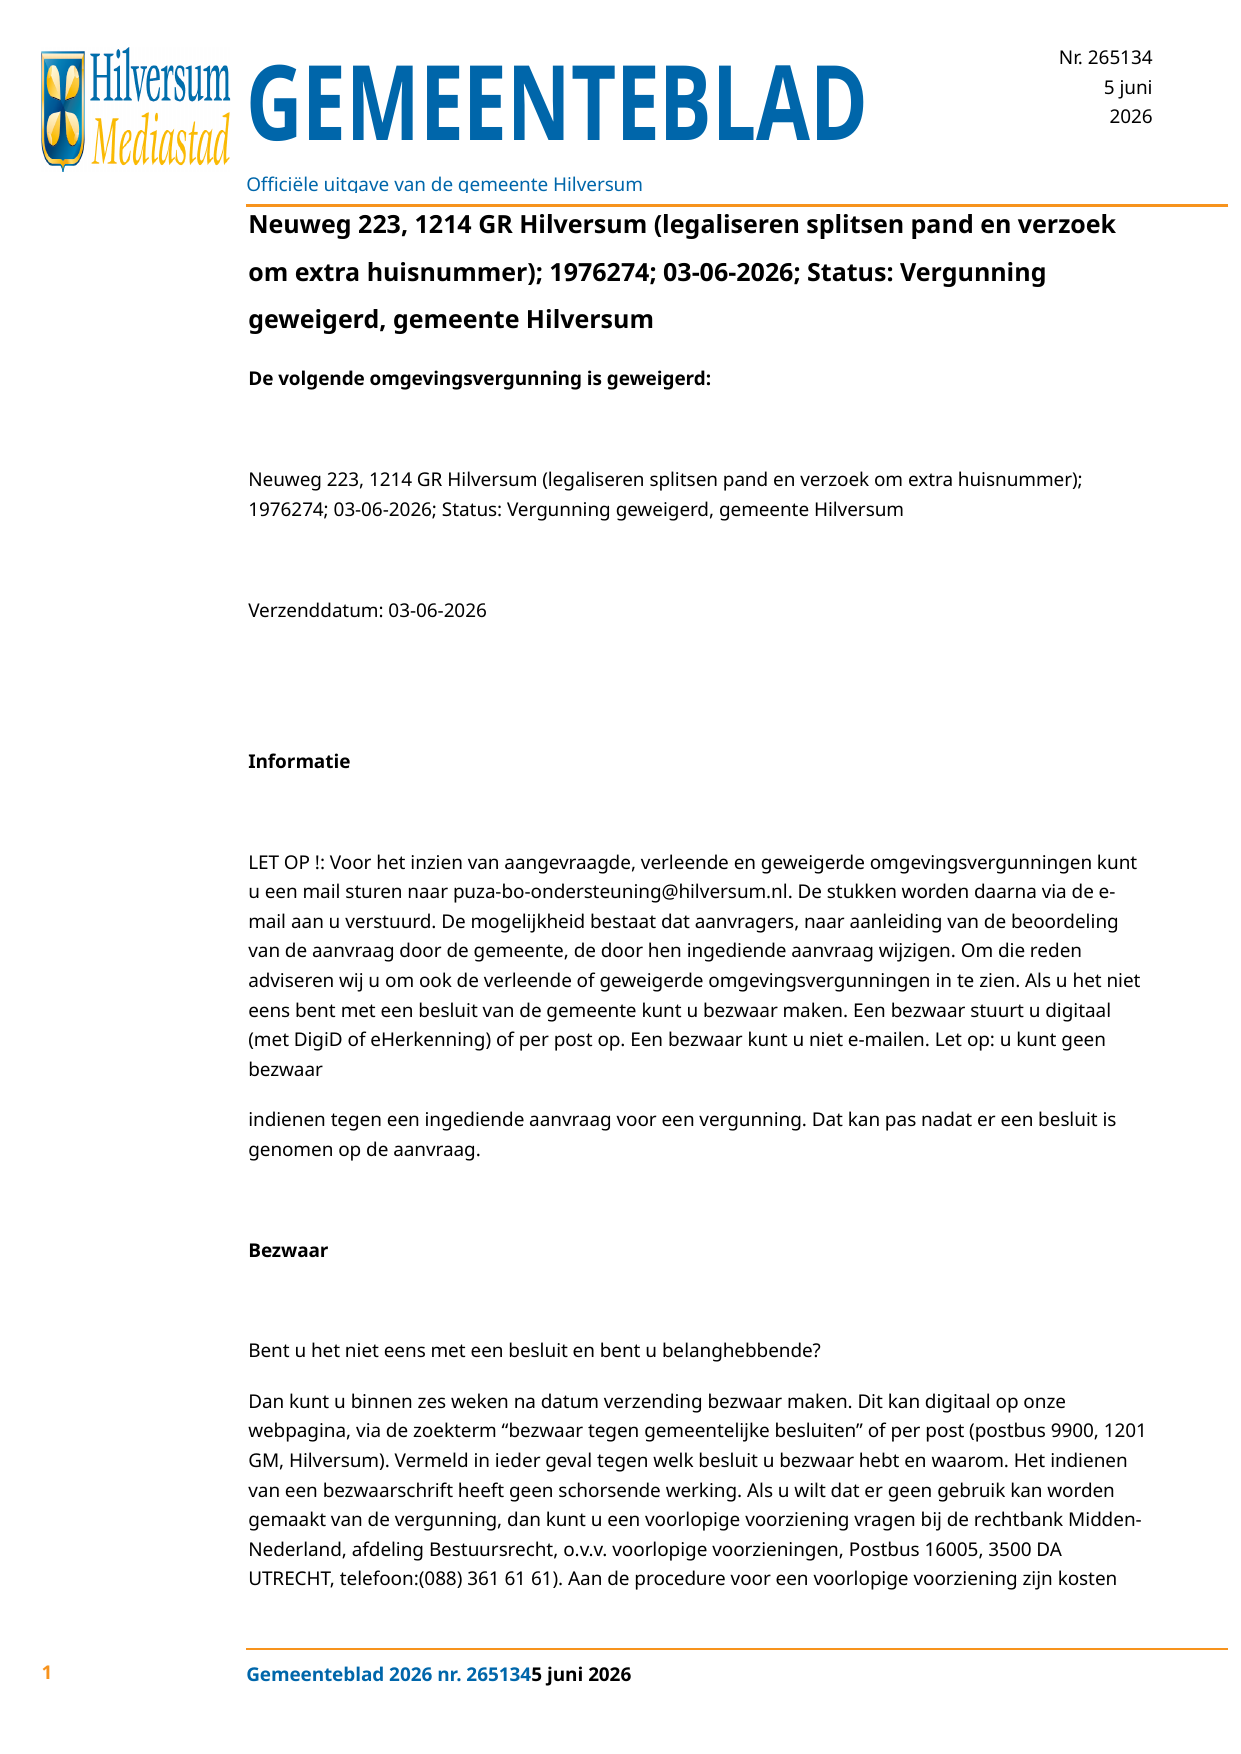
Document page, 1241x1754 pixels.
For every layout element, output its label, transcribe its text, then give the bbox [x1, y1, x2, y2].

text LET OP !: Voor het inzien van aangevraagde, verleende en geweigerde omgevingsvergunningen kunt u een mail sturen naar puza-bo-ondersteuning@hilversum.nl. De stukken worden daarna via de e-mail aan u verstuurd. De mogelijkheid bestaat dat aanvragers, naar aanleiding van de beoordeling van de aanvraag door de gemeente, de door hen ingediende aanvraag wijzigen. Om die reden adviseren wij u om ook de verleende of geweigerde omgevingsvergunningen in te zien. Als u het niet eens bent met een besluit van de gemeente kunt u bezwaar maken. Een bezwaar stuurt u digitaal (met DigiD of eHerkenning) of per post op. Een bezwaar kunt u niet e-mailen. Let op: u kunt geen bezwaar [248, 849, 1152, 1082]
picture [41, 47, 231, 172]
text Verzenddatum: 03-06-2026 [248, 597, 1152, 622]
text indienen tegen een ingediende aanvraag voor een vergunning. Dat kan pas nadat er een besluit is genomen op de aanvraag. [248, 1106, 1152, 1162]
text Bezwaar [248, 1237, 1152, 1262]
text Bent u het niet eens met een besluit en bent u belanghebbende? [248, 1338, 1152, 1363]
text De volgende omgevingsvergunning is geweigerd: [248, 366, 1152, 391]
text Neuweg 223, 1214 GR Hilversum (legaliseren splitsen pand en verzoek om extra huisnummer); 1976274; 03-06-2026; Status: Vergunning geweigerd, gemeente Hilversum [248, 207, 1152, 336]
text Neuweg 223, 1214 GR Hilversum (legaliseren splitsen pand en verzoek om extra huisnummer); 1976274; 03-06-2026; Status: Vergunning geweigerd, gemeente Hilversum [248, 466, 1152, 522]
text Informatie [248, 748, 1152, 774]
text Dan kunt u binnen zes weken na datum verzending bezwaar maken. Dit kan digitaal op onze webpagina, via de zoekterm “bezwaar tegen gemeentelijke besluiten” of per post (postbus 9900, 1201 GM, Hilversum). Vermeld in ieder geval tegen welk besluit u bezwaar hebt en waarom. Het indienen van een bezwaarschrift heeft geen schorsende werking. Als u wilt dat er geen gebruik kan worden gemaakt van de vergunning, dan kunt u een voorlopige voorziening vragen bij de rechtbank Midden-Nederland, afdeling Bestuursrecht, o.v.v. voorlopige voorzieningen, Postbus 16005, 3500 DA UTRECHT, telefoon:(088) 361 61 61). Aan de procedure voor een voorlopige voorziening zijn kosten [248, 1388, 1152, 1591]
